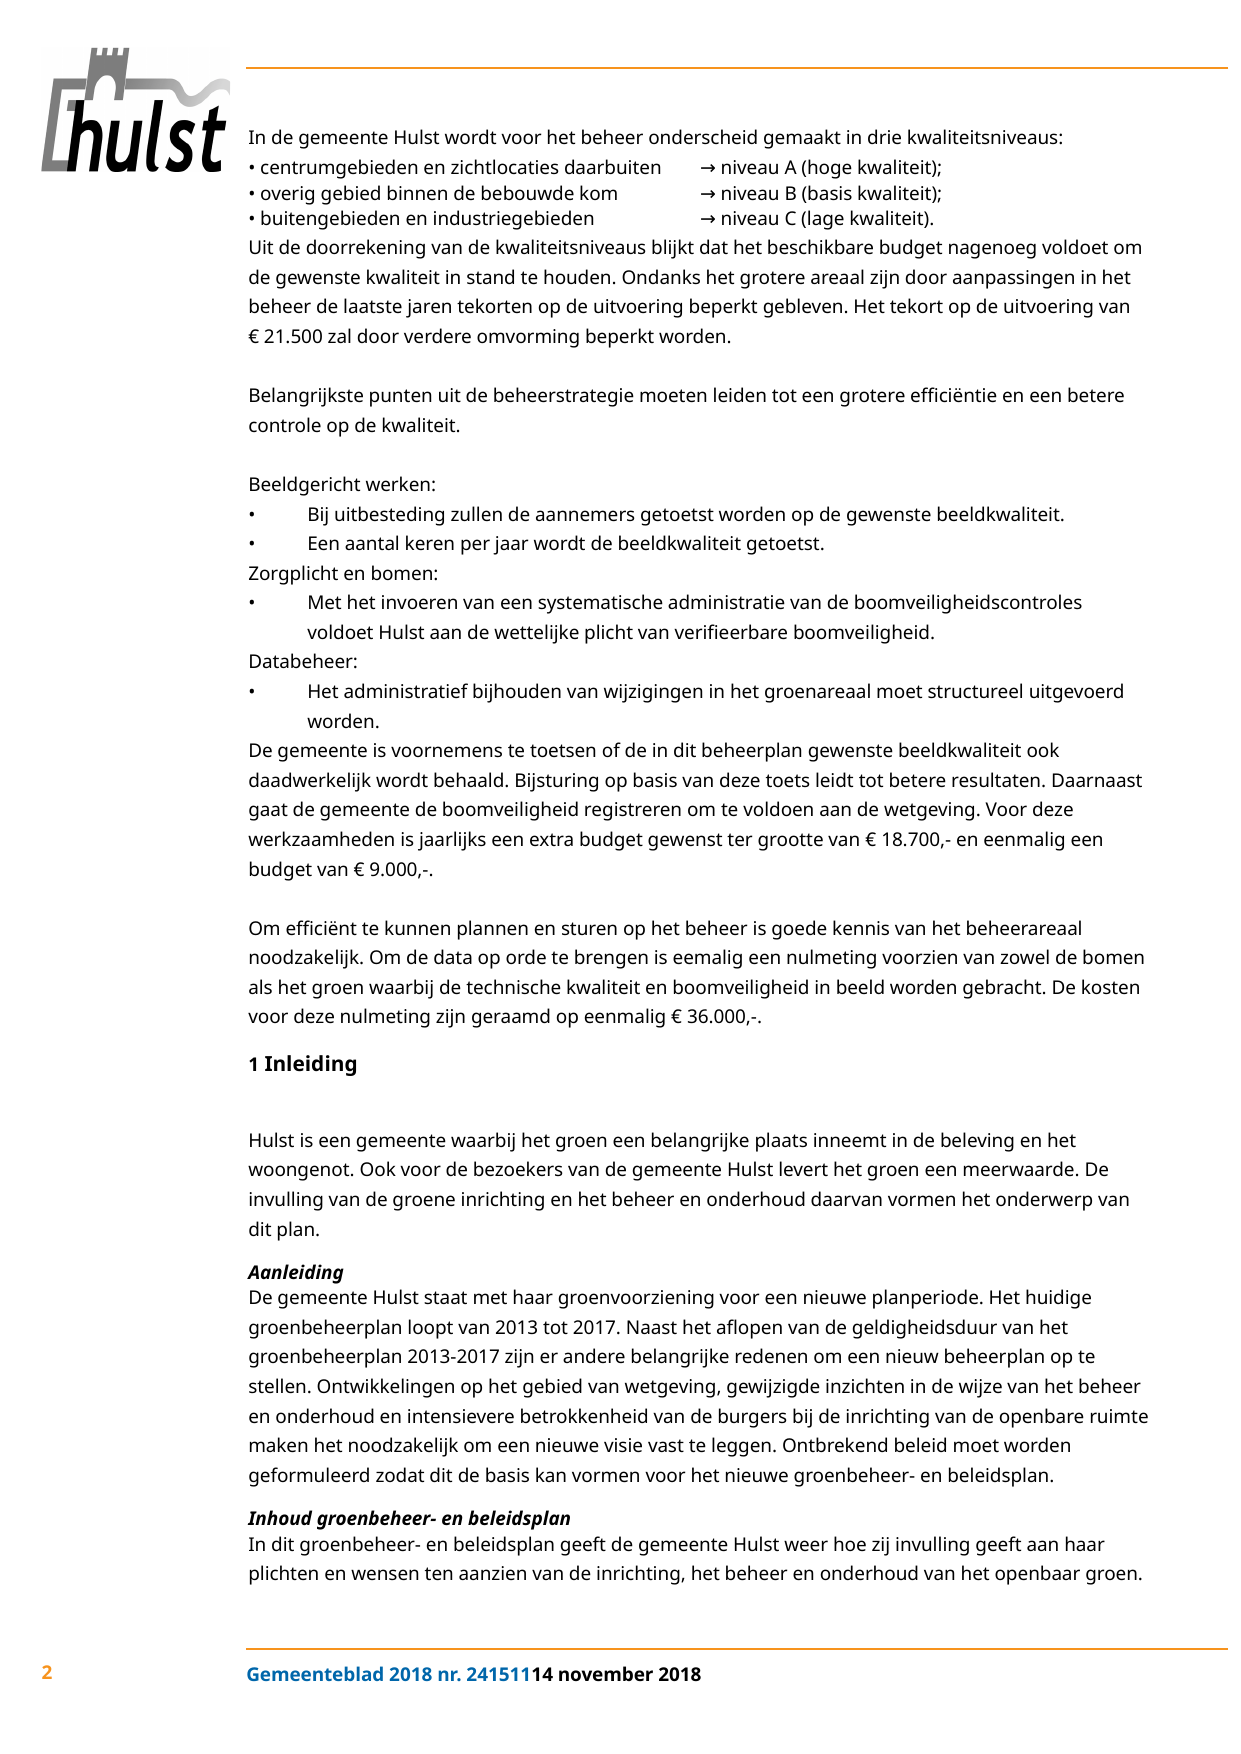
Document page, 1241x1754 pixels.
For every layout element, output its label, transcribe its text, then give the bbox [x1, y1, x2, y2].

text Zorgplicht en bomen: [248, 560, 1152, 586]
table_header • centrumgebieden en zichtlocaties daarbuiten [248, 154, 700, 180]
text Om efficiënt te kunnen plannen en sturen op het beheer is goede kennis van het beheerareaal noodzakelijk. Om de data op orde te brengen is eemalig een nulmeting voorzien van zowel de bomen als het groen waarbij de technische kwaliteit en boomveiligheid in beeld worden gebracht. De kosten voor deze nulmeting zijn geraamd op eenmalig € 36.000,-. [248, 915, 1152, 1029]
text Inhoud groenbeheer- en beleidsplan [248, 1505, 1152, 1531]
text In dit groenbeheer- en beleidsplan geeft de gemeente Hulst weer hoe zij invulling geeft aan haar plichten en wensen ten aanzien van de inrichting, het beheer en onderhoud van het openbaar groen. [248, 1531, 1152, 1586]
text Beeldgericht werken: [248, 471, 1152, 497]
text De gemeente Hulst staat met haar groenvoorziening voor een nieuwe planperiode. Het huidige groenbeheerplan loopt van 2013 tot 2017. Naast het aflopen van de geldigheidsduur van het groenbeheerplan 2013-2017 zijn er andere belangrijke redenen om een nieuw beheerplan op te stellen. Ontwikkelingen op het gebied van wetgeving, gewijzigde inzichten in de wijze van het beheer en onderhoud en intensievere betrokkenheid van de burgers bij de inrichting van de openbare ruimte maken het noodzakelijk om een nieuwe visie vast te leggen. Ontbrekend beleid moet worden geformuleerd zodat dit de basis kan vormen voor het nieuwe groenbeheer- en beleidsplan. [248, 1284, 1152, 1488]
table_cell → niveau C (lage kwaliteit). [700, 206, 1152, 231]
table_cell • buitengebieden en industriegebieden [248, 206, 700, 231]
text In de gemeente Hulst wordt voor het beheer onderscheid gemaakt in drie kwaliteitsniveaus: [248, 124, 1152, 150]
picture [41, 47, 231, 172]
text 1 Inleiding [248, 1049, 1152, 1078]
list Bij uitbesteding zullen de aannemers getoetst worden op de gewenste beeldkwaliteit. [248, 501, 1152, 526]
text Aanleiding [248, 1259, 1152, 1284]
list Het administratief bijhouden van wijzigingen in het groenareaal moet structureel uitgevoerd worden. [248, 678, 1152, 733]
table_cell → niveau B (basis kwaliteit); [700, 180, 1152, 206]
list Een aantal keren per jaar wordt de beeldkwaliteit getoetst. [248, 530, 1152, 556]
text Hulst is een gemeente waarbij het groen een belangrijke plaats inneemt in de beleving en het woongenot. Ook voor de bezoekers van de gemeente Hulst levert het groen een meerwaarde. De invulling van de groene inrichting en het beheer en onderhoud daarvan vormen het onderwerp van dit plan. [248, 1127, 1152, 1241]
text Databeheer: [248, 649, 1152, 674]
list Met het invoeren van een systematische administratie van de boomveiligheidscontroles voldoet Hulst aan de wettelijke plicht van verifieerbare boomveiligheid. [248, 589, 1152, 645]
text Uit de doorrekening van de kwaliteitsniveaus blijkt dat het beschikbare budget nagenoeg voldoet om de gewenste kwaliteit in stand te houden. Ondanks het grotere areaal zijn door aanpassingen in het beheer de laatste jaren tekorten op de uitvoering beperkt gebleven. Het tekort op de uitvoering van € 21.500 zal door verdere omvorming beperkt worden. [248, 234, 1152, 349]
text De gemeente is voornemens te toetsen of de in dit beheerplan gewenste beeldkwaliteit ook daadwerkelijk wordt behaald. Bijsturing op basis van deze toets leidt tot betere resultaten. Daarnaast gaat de gemeente de boomveiligheid registreren om te voldoen aan de wetgeving. Voor deze werkzaamheden is jaarlijks een extra budget gewenst ter grootte van € 18.700,- en eenmalig een budget van € 9.000,-. [248, 737, 1152, 881]
table_cell • overig gebied binnen de bebouwde kom [248, 180, 700, 206]
table_header → niveau A (hoge kwaliteit); [700, 154, 1152, 180]
text Belangrijkste punten uit de beheerstrategie moeten leiden tot een grotere efficiëntie en een betere controle op de kwaliteit. [248, 382, 1152, 438]
